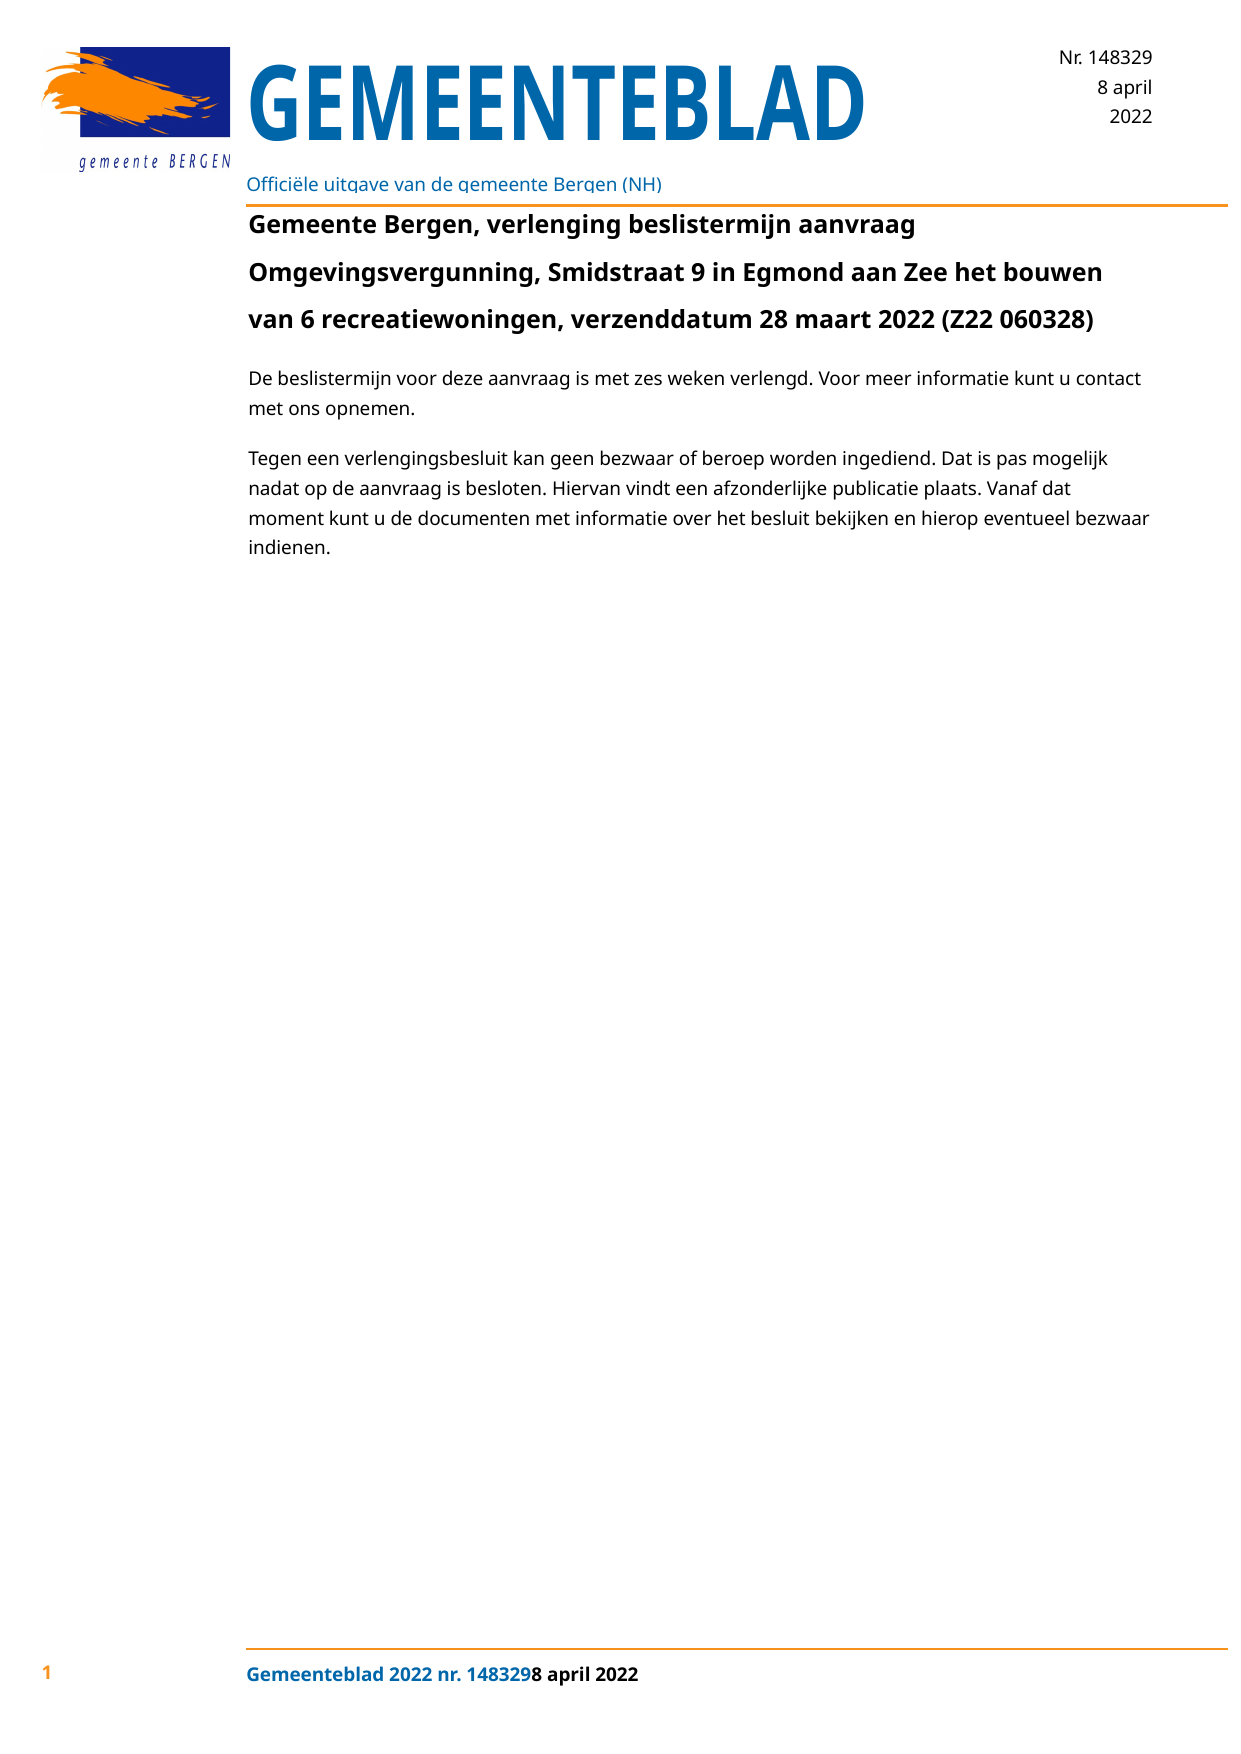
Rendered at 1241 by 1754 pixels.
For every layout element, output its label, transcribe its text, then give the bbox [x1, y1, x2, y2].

text Gemeente Bergen, verlenging beslistermijn aanvraag Omgevingsvergunning, Smidstraat 9 in Egmond aan Zee het bouwen van 6 recreatiewoningen, verzenddatum 28 maart 2022 (Z22 060328) [248, 207, 1152, 336]
picture [41, 47, 231, 172]
text Tegen een verlengingsbesluit kan geen bezwaar of beroep worden ingediend. Dat is pas mogelijk nadat op de aanvraag is besloten. Hiervan vindt een afzonderlijke publicatie plaats. Vanaf dat moment kunt u de documenten met informatie over het besluit bekijken en hierop eventueel bezwaar indienen. [248, 446, 1152, 560]
text De beslistermijn voor deze aanvraag is met zes weken verlengd. Voor meer informatie kunt u contact met ons opnemen. [248, 366, 1152, 421]
